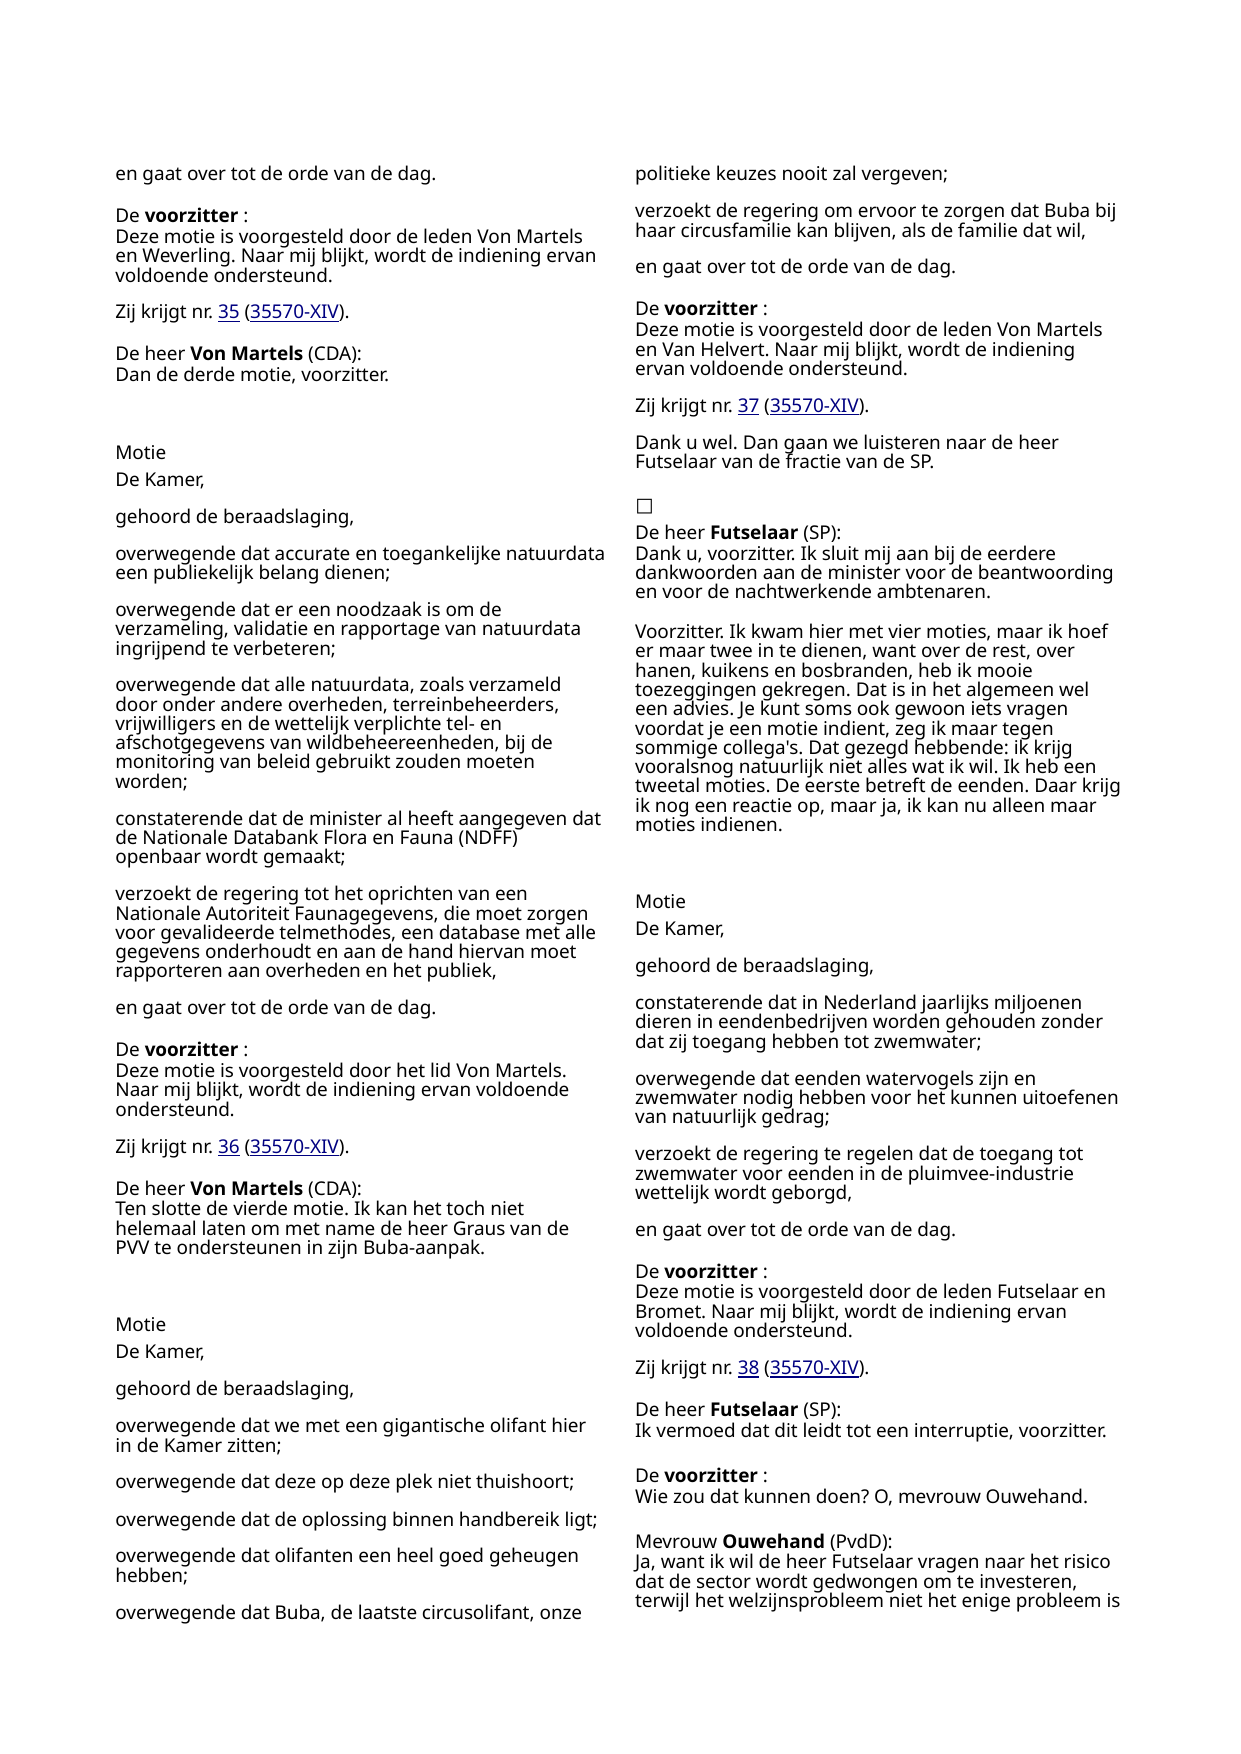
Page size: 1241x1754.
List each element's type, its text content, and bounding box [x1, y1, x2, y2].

text De voorzitter : [635, 1462, 1125, 1488]
text verzoekt de regering te regelen dat de toegang tot zwemwater voor eenden in de pluimvee-industrie wettelijk wordt geborgd, [635, 1145, 1125, 1203]
text Zij krijgt nr. 36 (35570-XIV). [115, 1138, 605, 1157]
text Wie zou dat kunnen doen? O, mevrouw Ouwehand. [635, 1488, 1125, 1507]
text De voorzitter : [115, 1036, 605, 1062]
text Motie [635, 889, 1125, 914]
text Mevrouw Ouwehand (PvdD): [635, 1528, 1125, 1553]
text constaterende dat de minister al heeft aangegeven dat de Nationale Databank Flora en Fauna (NDFF) openbaar wordt gemaakt; [115, 810, 605, 868]
text Deze motie is voorgesteld door de leden Futselaar en Bromet. Naar mij blijkt, wordt de indiening ervan voldoende ondersteund. [635, 1283, 1125, 1341]
text overwegende dat eenden watervogels zijn en zwemwater nodig hebben voor het kunnen uitoefenen van natuurlijk gedrag; [635, 1070, 1125, 1128]
text Voorzitter. Ik kwam hier met vier moties, maar ik hoef er maar twee in te dienen, want over de rest, over hanen, kuikens en bosbranden, heb ik mooie toezeggingen gekregen. Dat is in het algemeen wel een advies. Je kunt soms ook gewoon iets vragen voordat je een motie indient, zeg ik maar tegen sommige collega's. Dat gezegd hebbende: ik krijg vooralsnog natuurlijk niet alles wat ik wil. Ik heb een tweetal moties. De eerste betreft de eenden. Daar krijg ik nog een reactie op, maar ja, ik kan nu alleen maar moties indienen. [635, 623, 1125, 835]
text en gaat over tot de orde van de dag. [635, 258, 1125, 278]
text Motie [115, 1312, 605, 1337]
text ⬜ [635, 493, 1125, 519]
text overwegende dat deze op deze plek niet thuishoort; [115, 1473, 605, 1493]
text De heer Futselaar (SP): [635, 519, 1125, 545]
text overwegende dat olifanten een heel goed geheugen hebben; [115, 1547, 605, 1586]
text gehoord de beraadslaging, [115, 1380, 605, 1399]
text Ten slotte de vierde motie. Ik kan het toch niet helemaal laten om met name de heer Graus van de PVV te ondersteunen in zijn Buba-aanpak. [115, 1200, 605, 1258]
text Ja, want ik wil de heer Futselaar vragen naar het risico dat de sector wordt gedwongen om te investeren, terwijl het welzijnsprobleem niet het enige probleem is [635, 1553, 1125, 1611]
text verzoekt de regering tot het oprichten van een Nationale Autoriteit Faunagegevens, die moet zorgen voor gevalideerde telmethodes, een database met alle gegevens onderhoudt en aan de hand hiervan moet rapporteren aan overheden en het publiek, [115, 885, 605, 982]
text en gaat over tot de orde van de dag. [635, 1221, 1125, 1240]
text politieke keuzes nooit zal vergeven; [635, 165, 1125, 184]
text constaterende dat in Nederland jaarlijks miljoenen dieren in eendenbedrijven worden gehouden zonder dat zij toegang hebben tot zwemwater; [635, 994, 1125, 1052]
text overwegende dat er een noodzaak is om de verzameling, validatie en rapportage van natuurdata ingrijpend te verbeteren; [115, 601, 605, 659]
text Deze motie is voorgesteld door de leden Von Martels en Van Helvert. Naar mij blijkt, wordt de indiening ervan voldoende ondersteund. [635, 321, 1125, 379]
text Deze motie is voorgesteld door het lid Von Martels. Naar mij blijkt, wordt de indiening ervan voldoende ondersteund. [115, 1062, 605, 1120]
text De voorzitter : [635, 1258, 1125, 1283]
text De heer Von Martels (CDA): [115, 1175, 605, 1200]
text en gaat over tot de orde van de dag. [115, 165, 605, 184]
text Dank u wel. Dan gaan we luisteren naar de heer Futselaar van de fractie van de SP. [635, 434, 1125, 472]
text De heer Von Martels (CDA): [115, 341, 605, 366]
text De Kamer, [635, 920, 1125, 939]
text verzoekt de regering om ervoor te zorgen dat Buba bij haar circusfamilie kan blijven, als de familie dat wil, [635, 202, 1125, 241]
text en gaat over tot de orde van de dag. [115, 999, 605, 1019]
text overwegende dat de oplossing binnen handbereik ligt; [115, 1511, 605, 1530]
text Zij krijgt nr. 37 (35570-XIV). [635, 397, 1125, 416]
text Ik vermoed dat dit leidt tot een interruptie, voorzitter. [635, 1422, 1125, 1441]
text De voorzitter : [115, 202, 605, 228]
text Zij krijgt nr. 38 (35570-XIV). [635, 1359, 1125, 1378]
text Motie [115, 439, 605, 465]
text De Kamer, [115, 1343, 605, 1363]
text overwegende dat we met een gigantische olifant hier in de Kamer zitten; [115, 1417, 605, 1456]
text overwegende dat Buba, de laatste circusolifant, onze [115, 1604, 605, 1623]
text overwegende dat accurate en toegankelijke natuurdata een publiekelijk belang dienen; [115, 545, 605, 583]
text De Kamer, [115, 471, 605, 490]
text overwegende dat alle natuurdata, zoals verzameld door onder andere overheden, terreinbeheerders, vrijwilligers en de wettelijk verplichte tel- en afschotgegevens van wildbeheereenheden, bij de monitoring van beleid gebruikt zouden moeten worden; [115, 676, 605, 792]
text Zij krijgt nr. 35 (35570-XIV). [115, 303, 605, 323]
text gehoord de beraadslaging, [635, 957, 1125, 977]
text Dank u, voorzitter. Ik sluit mij aan bij de eerdere dankwoorden aan de minister voor de beantwoording en voor de nachtwerkende ambtenaren. [635, 545, 1125, 602]
text De voorzitter : [635, 296, 1125, 321]
text Dan de derde motie, voorzitter. [115, 366, 605, 386]
text Deze motie is voorgesteld door de leden Von Martels en Weverling. Naar mij blijkt, wordt de indiening ervan voldoende ondersteund. [115, 228, 605, 286]
text De heer Futselaar (SP): [635, 1396, 1125, 1422]
text gehoord de beraadslaging, [115, 508, 605, 527]
